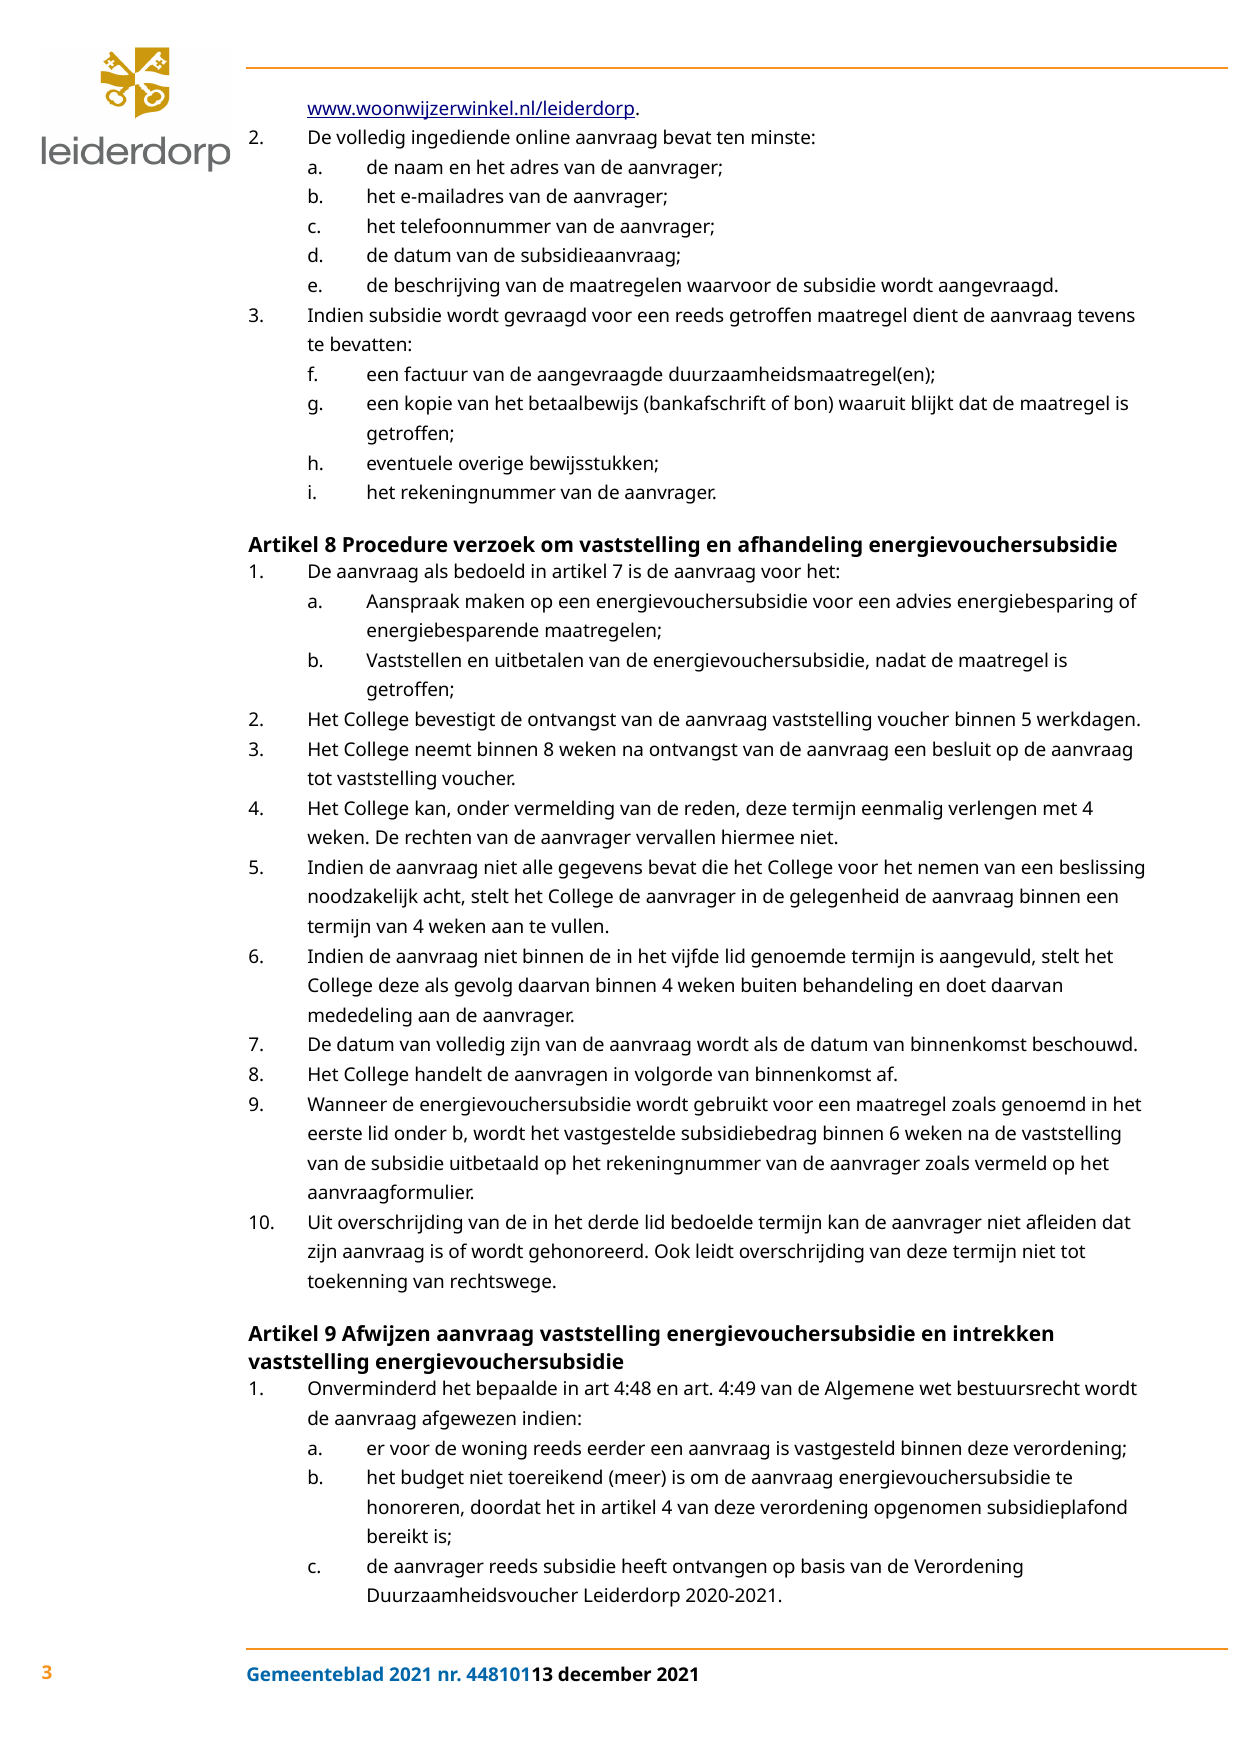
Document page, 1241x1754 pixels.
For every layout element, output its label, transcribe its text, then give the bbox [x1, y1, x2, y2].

list een kopie van het betaalbewijs (bankafschrift of bon) waaruit blijkt dat de maatregel is getroffen; [307, 391, 1152, 446]
list er voor de woning reeds eerder een aanvraag is vastgesteld binnen deze verordening; [307, 1435, 1152, 1460]
list de beschrijving van de maatregelen waarvoor de subsidie wordt aangevraagd. [307, 272, 1152, 298]
list Het College handelt de aanvragen in volgorde van binnenkomst af. [248, 1061, 1152, 1087]
list het budget niet toereikend (meer) is om de aanvraag energievouchersubsidie te honoreren, doordat het in artikel 4 van deze verordening opgenomen subsidieplafond bereikt is; [307, 1464, 1152, 1549]
list een factuur van de aangevraagde duurzaamheidsmaatregel(en); [307, 361, 1152, 387]
list Vaststellen en uitbetalen van de energievouchersubsidie, nadat de maatregel is getroffen; [307, 647, 1152, 702]
list Indien subsidie wordt gevraagd voor een reeds getroffen maatregel dient de aanvraag tevens te bevatten: [248, 302, 1152, 357]
text Artikel 9 Afwijzen aanvraag vaststelling energievouchersubsidie en intrekken vaststelling energievouchersubsidie [248, 1319, 1152, 1376]
list de aanvrager reeds subsidie heeft ontvangen op basis van de Verordening Duurzaamheidsvoucher Leiderdorp 2020-2021. [307, 1553, 1152, 1608]
list Het College bevestigt de ontvangst van de aanvraag vaststelling voucher binnen 5 werkdagen. [248, 706, 1152, 732]
list het rekeningnummer van de aanvrager. [307, 479, 1152, 505]
list Het College kan, onder vermelding van de reden, deze termijn eenmalig verlengen met 4 weken. De rechten van de aanvrager vervallen hiermee niet. [248, 795, 1152, 850]
list Aanspraak maken op een energievouchersubsidie voor een advies energiebesparing of energiebesparende maatregelen; [307, 588, 1152, 643]
list De datum van volledig zijn van de aanvraag wordt als de datum van binnenkomst beschouwd. [248, 1032, 1152, 1057]
list Onverminderd het bepaalde in art 4:48 en art. 4:49 van de Algemene wet bestuursrecht wordt de aanvraag afgewezen indien: [248, 1376, 1152, 1431]
list het e-mailadres van de aanvrager; [307, 183, 1152, 209]
list Indien de aanvraag niet binnen de in het vijfde lid genoemde termijn is aangevuld, stelt het College deze als gevolg daarvan binnen 4 weken buiten behandeling en doet daarvan mededeling aan de aanvrager. [248, 943, 1152, 1028]
list Het College neemt binnen 8 weken na ontvangst van de aanvraag een besluit op de aanvraag tot vaststelling voucher. [248, 736, 1152, 791]
list Wanneer de energievouchersubsidie wordt gebruikt voor een maatregel zoals genoemd in het eerste lid onder b, wordt het vastgestelde subsidiebedrag binnen 6 weken na de vaststelling van de subsidie uitbetaald op het rekeningnummer van de aanvrager zoals vermeld op het aanvraagformulier. [248, 1091, 1152, 1205]
list het telefoonnummer van de aanvrager; [307, 213, 1152, 239]
list De aanvraag als bedoeld in artikel 7 is de aanvraag voor het: [248, 558, 1152, 584]
list eventuele overige bewijsstukken; [307, 450, 1152, 476]
picture [41, 47, 231, 172]
text Artikel 8 Procedure verzoek om vaststelling en afhandeling energievouchersubsidie [248, 530, 1152, 558]
list de naam en het adres van de aanvrager; [307, 154, 1152, 180]
list www.woonwijzerwinkel.nl/leiderdorp. [248, 95, 1152, 121]
list de datum van de subsidieaanvraag; [307, 243, 1152, 268]
list Indien de aanvraag niet alle gegevens bevat die het College voor het nemen van een beslissing noodzakelijk acht, stelt het College de aanvrager in de gelegenheid de aanvraag binnen een termijn van 4 weken aan te vullen. [248, 854, 1152, 939]
list De volledig ingediende online aanvraag bevat ten minste: [248, 124, 1152, 150]
list Uit overschrijding van de in het derde lid bedoelde termijn kan de aanvrager niet afleiden dat zijn aanvraag is of wordt gehonoreerd. Ook leidt overschrijding van deze termijn niet tot toekenning van rechtswege. [248, 1209, 1152, 1294]
